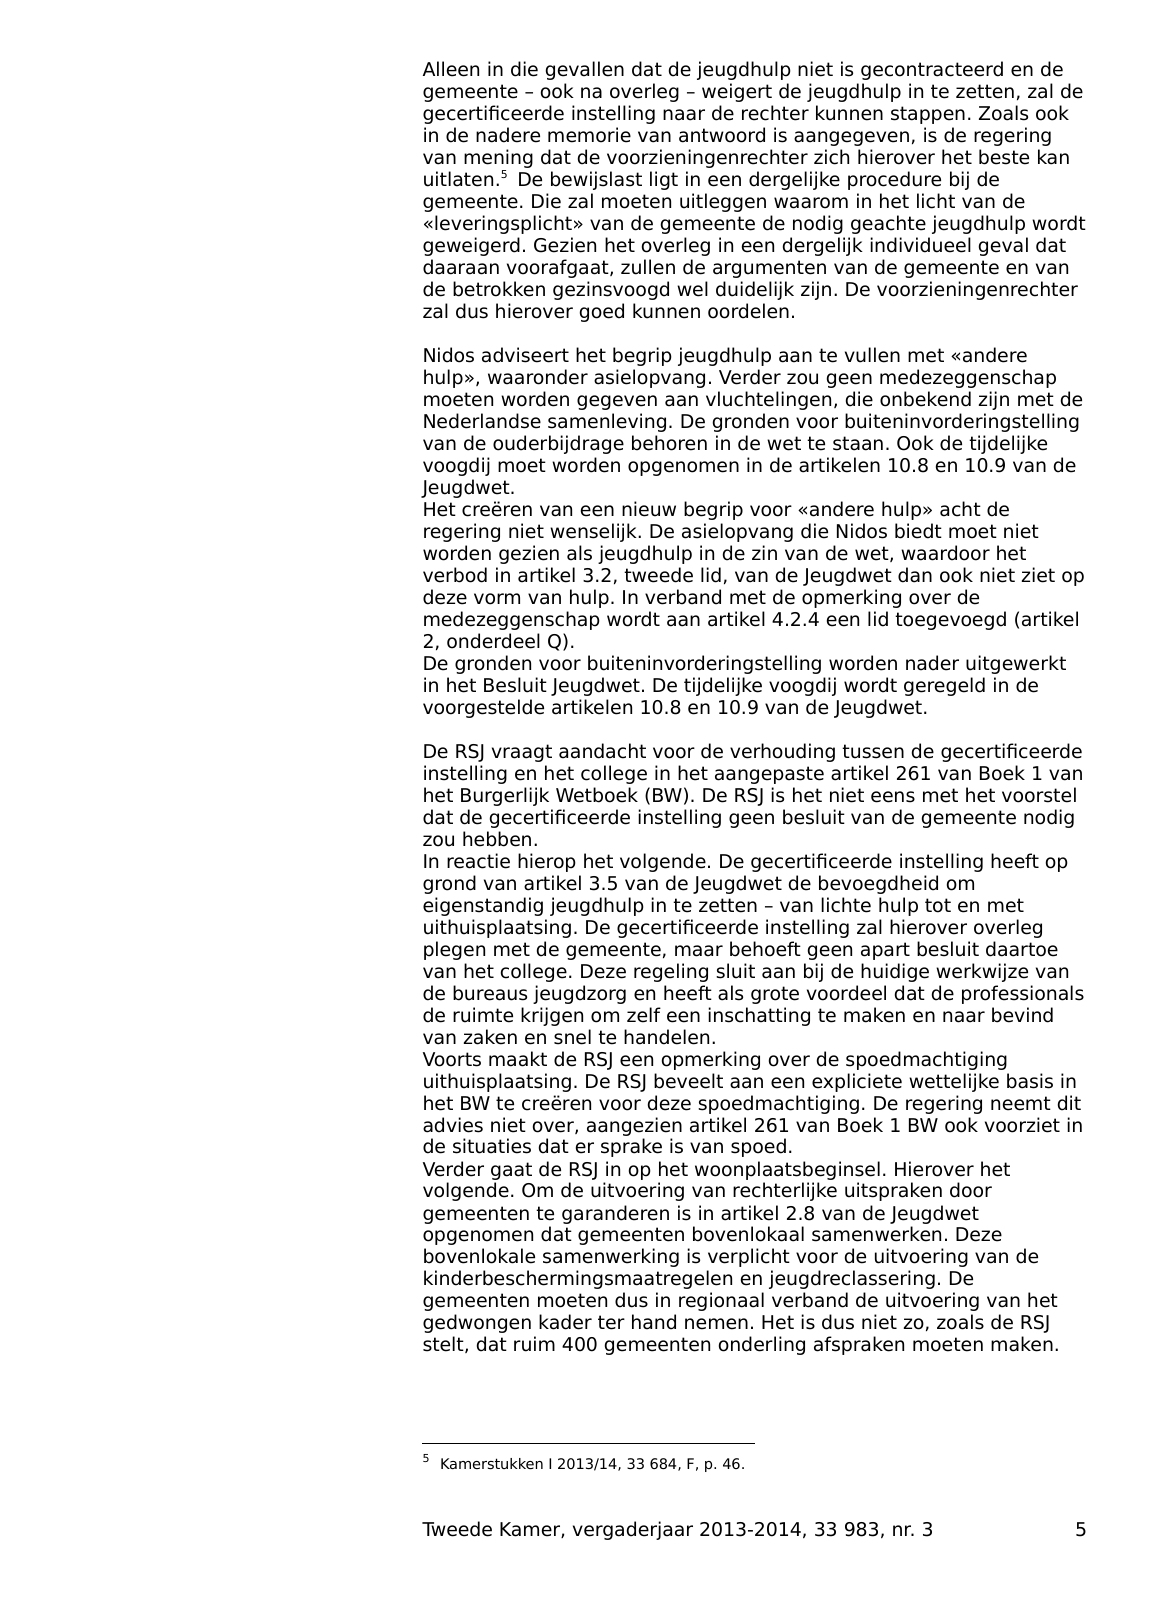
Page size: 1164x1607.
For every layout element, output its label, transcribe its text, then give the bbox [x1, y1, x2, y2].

text Verder gaat de RSJ in op het woonplaatsbeginsel. Hierover het volgende. Om de uitvoering van rechterlijke uitspraken door gemeenten te garanderen is in artikel 2.8 van de Jeugdwet opgenomen dat gemeenten bovenlokaal samenwerken. Deze bovenlokale samenwerking is verplicht voor de uitvoering van de kinderbeschermingsmaatregelen en jeugdreclassering. De gemeenten moeten dus in regionaal verband de uitvoering van het gedwongen kader ter hand nemen. Het is dus niet zo, zoals de RSJ stelt, dat ruim 400 gemeenten onderling afspraken moeten maken. [422, 1158, 1087, 1356]
text De RSJ vraagt aandacht voor de verhouding tussen de gecertificeerde instelling en het college in het aangepaste artikel 261 van Boek 1 van het Burgerlijk Wetboek (BW). De RSJ is het niet eens met het voorstel dat de gecertificeerde instelling geen besluit van de gemeente nodig zou hebben. [422, 741, 1087, 851]
text Voorts maakt de RSJ een opmerking over de spoedmachtiging uithuisplaatsing. De RSJ beveelt aan een expliciete wettelijke basis in het BW te creëren voor deze spoedmachtiging. De regering neemt dit advies niet over, aangezien artikel 261 van Boek 1 BW ook voorziet in de situaties dat er sprake is van spoed. [422, 1048, 1087, 1158]
text De gronden voor buiteninvorderingstelling worden nader uitgewerkt in het Besluit Jeugdwet. De tijdelijke voogdij wordt geregeld in de voorgestelde artikelen 10.8 en 10.9 van de Jeugdwet. [422, 653, 1087, 719]
text Het creëren van een nieuw begrip voor «andere hulp» acht de regering niet wenselijk. De asielopvang die Nidos biedt moet niet worden gezien als jeugdhulp in de zin van de wet, waardoor het verbod in artikel 3.2, tweede lid, van de Jeugdwet dan ook niet ziet op deze vorm van hulp. In verband met de opmerking over de medezeggenschap wordt aan artikel 4.2.4 een lid toegevoegd (artikel 2, onderdeel Q). [422, 499, 1087, 653]
text Kamerstukken I 2013/14, 33 684, F, p. 46. [422, 1452, 1087, 1474]
text Alleen in die gevallen dat de jeugdhulp niet is gecontracteerd en de gemeente – ook na overleg – weigert de jeugdhulp in te zetten, zal de gecertificeerde instelling naar de rechter kunnen stappen. Zoals ook in de nadere memorie van antwoord is aangegeven, is de regering van mening dat de voorzieningenrechter zich hierover het beste kan uitlaten. De bewijslast ligt in een dergelijke procedure bij de gemeente. Die zal moeten uitleggen waarom in het licht van de «leveringsplicht» van de gemeente de nodig geachte jeugdhulp wordt geweigerd. Gezien het overleg in een dergelijk individueel geval dat daaraan voorafgaat, zullen de argumenten van de gemeente en van de betrokken gezinsvoogd wel duidelijk zijn. De voorzieningenrechter zal dus hierover goed kunnen oordelen. [422, 59, 1087, 323]
text Nidos adviseert het begrip jeugdhulp aan te vullen met «andere hulp», waaronder asielopvang. Verder zou geen medezeggenschap moeten worden gegeven aan vluchtelingen, die onbekend zijn met de Nederlandse samenleving. De gronden voor buiteninvorderingstelling van de ouderbijdrage behoren in de wet te staan. Ook de tijdelijke voogdij moet worden opgenomen in de artikelen 10.8 en 10.9 van de Jeugdwet. [422, 345, 1087, 499]
text In reactie hierop het volgende. De gecertificeerde instelling heeft op grond van artikel 3.5 van de Jeugdwet de bevoegdheid om eigenstandig jeugdhulp in te zetten – van lichte hulp tot en met uithuisplaatsing. De gecertificeerde instelling zal hierover overleg plegen met de gemeente, maar behoeft geen apart besluit daartoe van het college. Deze regeling sluit aan bij de huidige werkwijze van de bureaus jeugdzorg en heeft als grote voordeel dat de professionals de ruimte krijgen om zelf een inschatting te maken en naar bevind van zaken en snel te handelen. [422, 851, 1087, 1048]
